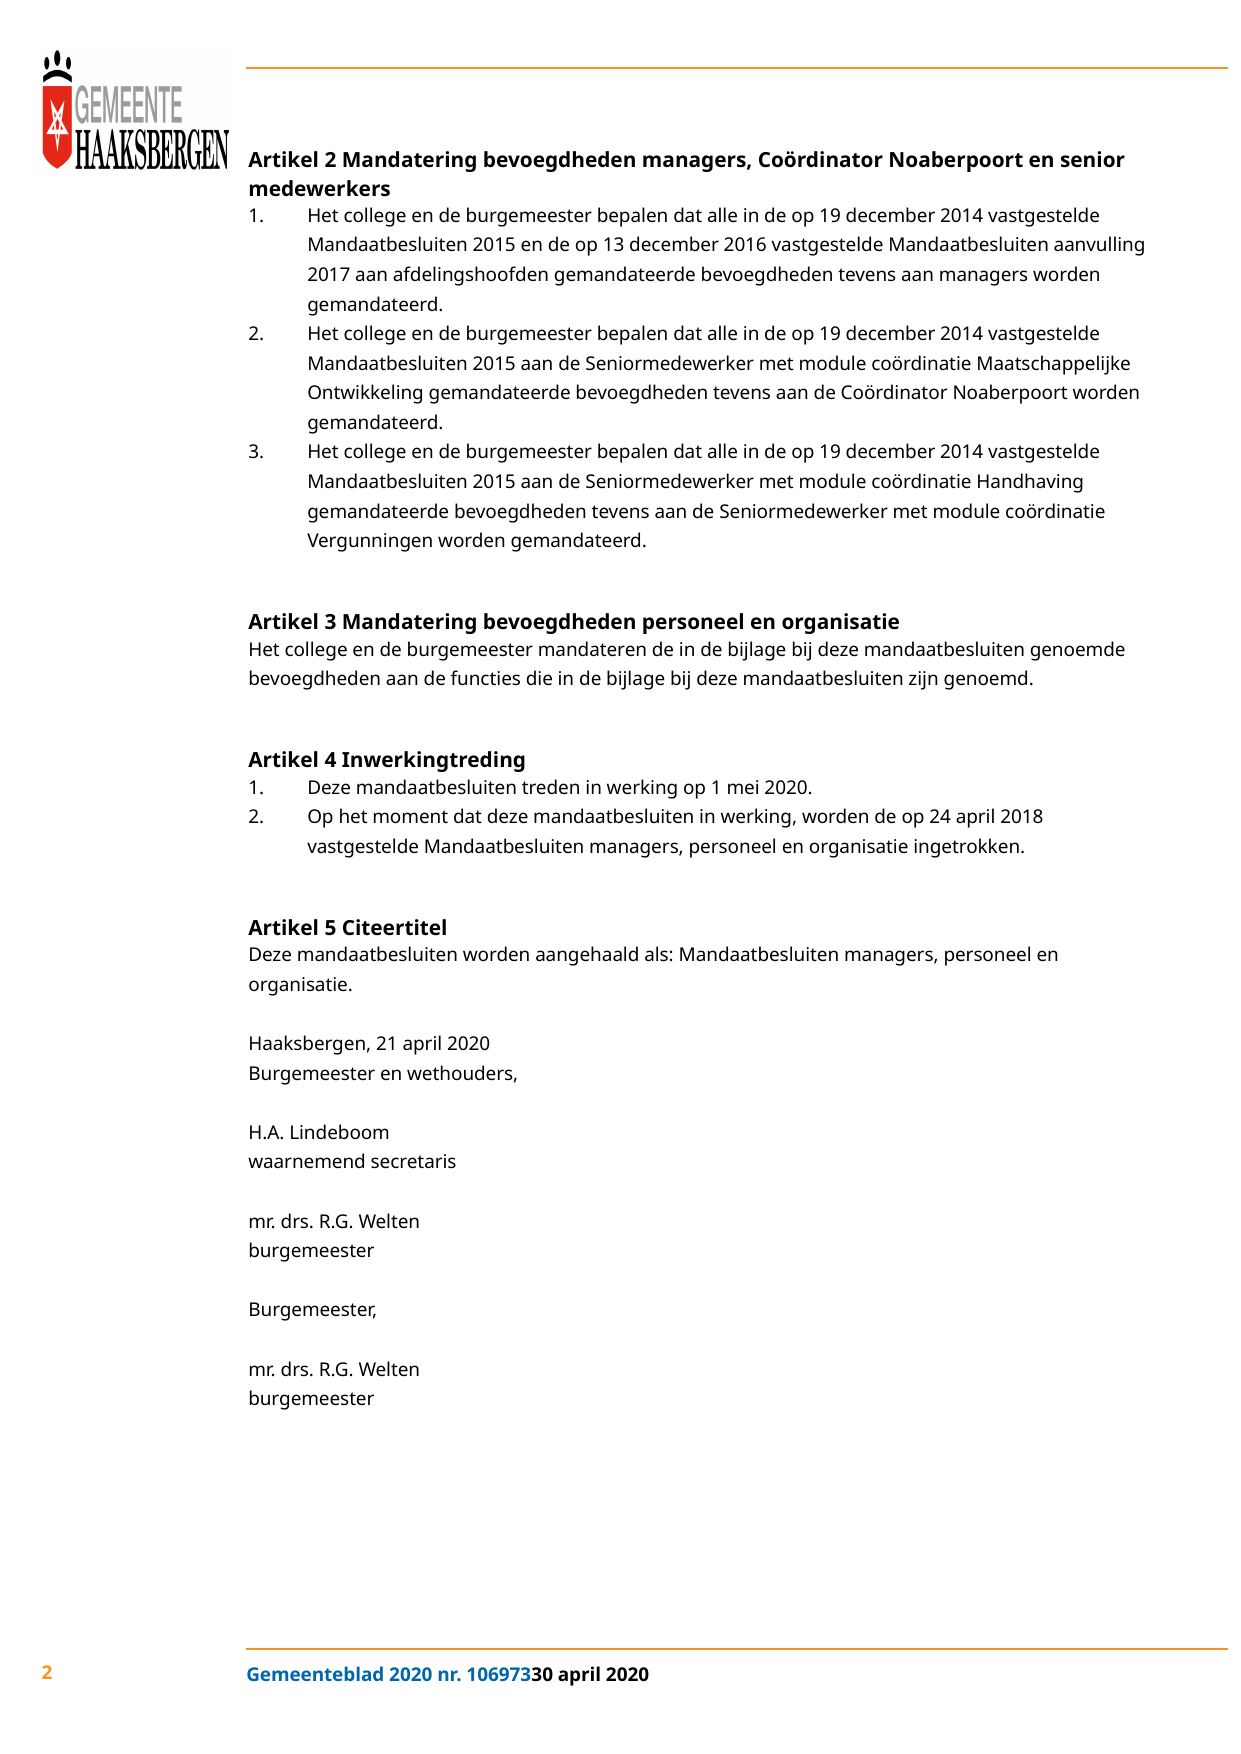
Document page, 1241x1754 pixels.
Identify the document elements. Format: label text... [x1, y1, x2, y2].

text Artikel 2 Mandatering bevoegdheden managers, Coördinator Noaberpoort en senior medewerkers [248, 145, 1152, 202]
text Deze mandaatbesluiten worden aangehaald als: Mandaatbesluiten managers, personeel en organisatie. [248, 942, 1152, 997]
text Artikel 3 Mandatering bevoegdheden personeel en organisatie [248, 607, 1152, 636]
text waarnemend secretaris [248, 1149, 1152, 1174]
text burgemeester [248, 1237, 1152, 1263]
text Het college en de burgemeester mandateren de in de bijlage bij deze mandaatbesluiten genoemde bevoegdheden aan de functies die in de bijlage bij deze mandaatbesluiten zijn genoemd. [248, 636, 1152, 691]
list Op het moment dat deze mandaatbesluiten in werking, worden de op 24 april 2018 vastgestelde Mandaatbesluiten managers, personeel en organisatie ingetrokken. [248, 803, 1152, 859]
text Haaksbergen, 21 april 2020 [248, 1030, 1152, 1056]
picture [41, 47, 231, 172]
text H.A. Lindeboom [248, 1119, 1152, 1145]
list Het college en de burgemeester bepalen dat alle in de op 19 december 2014 vastgestelde Mandaatbesluiten 2015 en de op 13 december 2016 vastgestelde Mandaatbesluiten aanvulling 2017 aan afdelingshoofden gemandateerde bevoegdheden tevens aan managers worden gemandateerd. [248, 202, 1152, 317]
text Burgemeester, [248, 1297, 1152, 1322]
text Artikel 4 Inwerkingtreding [248, 746, 1152, 774]
text mr. drs. R.G. Welten [248, 1356, 1152, 1381]
text mr. drs. R.G. Welten [248, 1208, 1152, 1233]
text Artikel 5 Citeertitel [248, 913, 1152, 942]
list Het college en de burgemeester bepalen dat alle in de op 19 december 2014 vastgestelde Mandaatbesluiten 2015 aan de Seniormedewerker met module coördinatie Maatschappelijke Ontwikkeling gemandateerde bevoegdheden tevens aan de Coördinator Noaberpoort worden gemandateerd. [248, 320, 1152, 435]
list Deze mandaatbesluiten treden in werking op 1 mei 2020. [248, 774, 1152, 800]
list Het college en de burgemeester bepalen dat alle in de op 19 december 2014 vastgestelde Mandaatbesluiten 2015 aan de Seniormedewerker met module coördinatie Handhaving gemandateerde bevoegdheden tevens aan de Seniormedewerker met module coördinatie Vergunningen worden gemandateerd. [248, 439, 1152, 553]
text burgemeester [248, 1385, 1152, 1411]
text Burgemeester en wethouders, [248, 1060, 1152, 1086]
